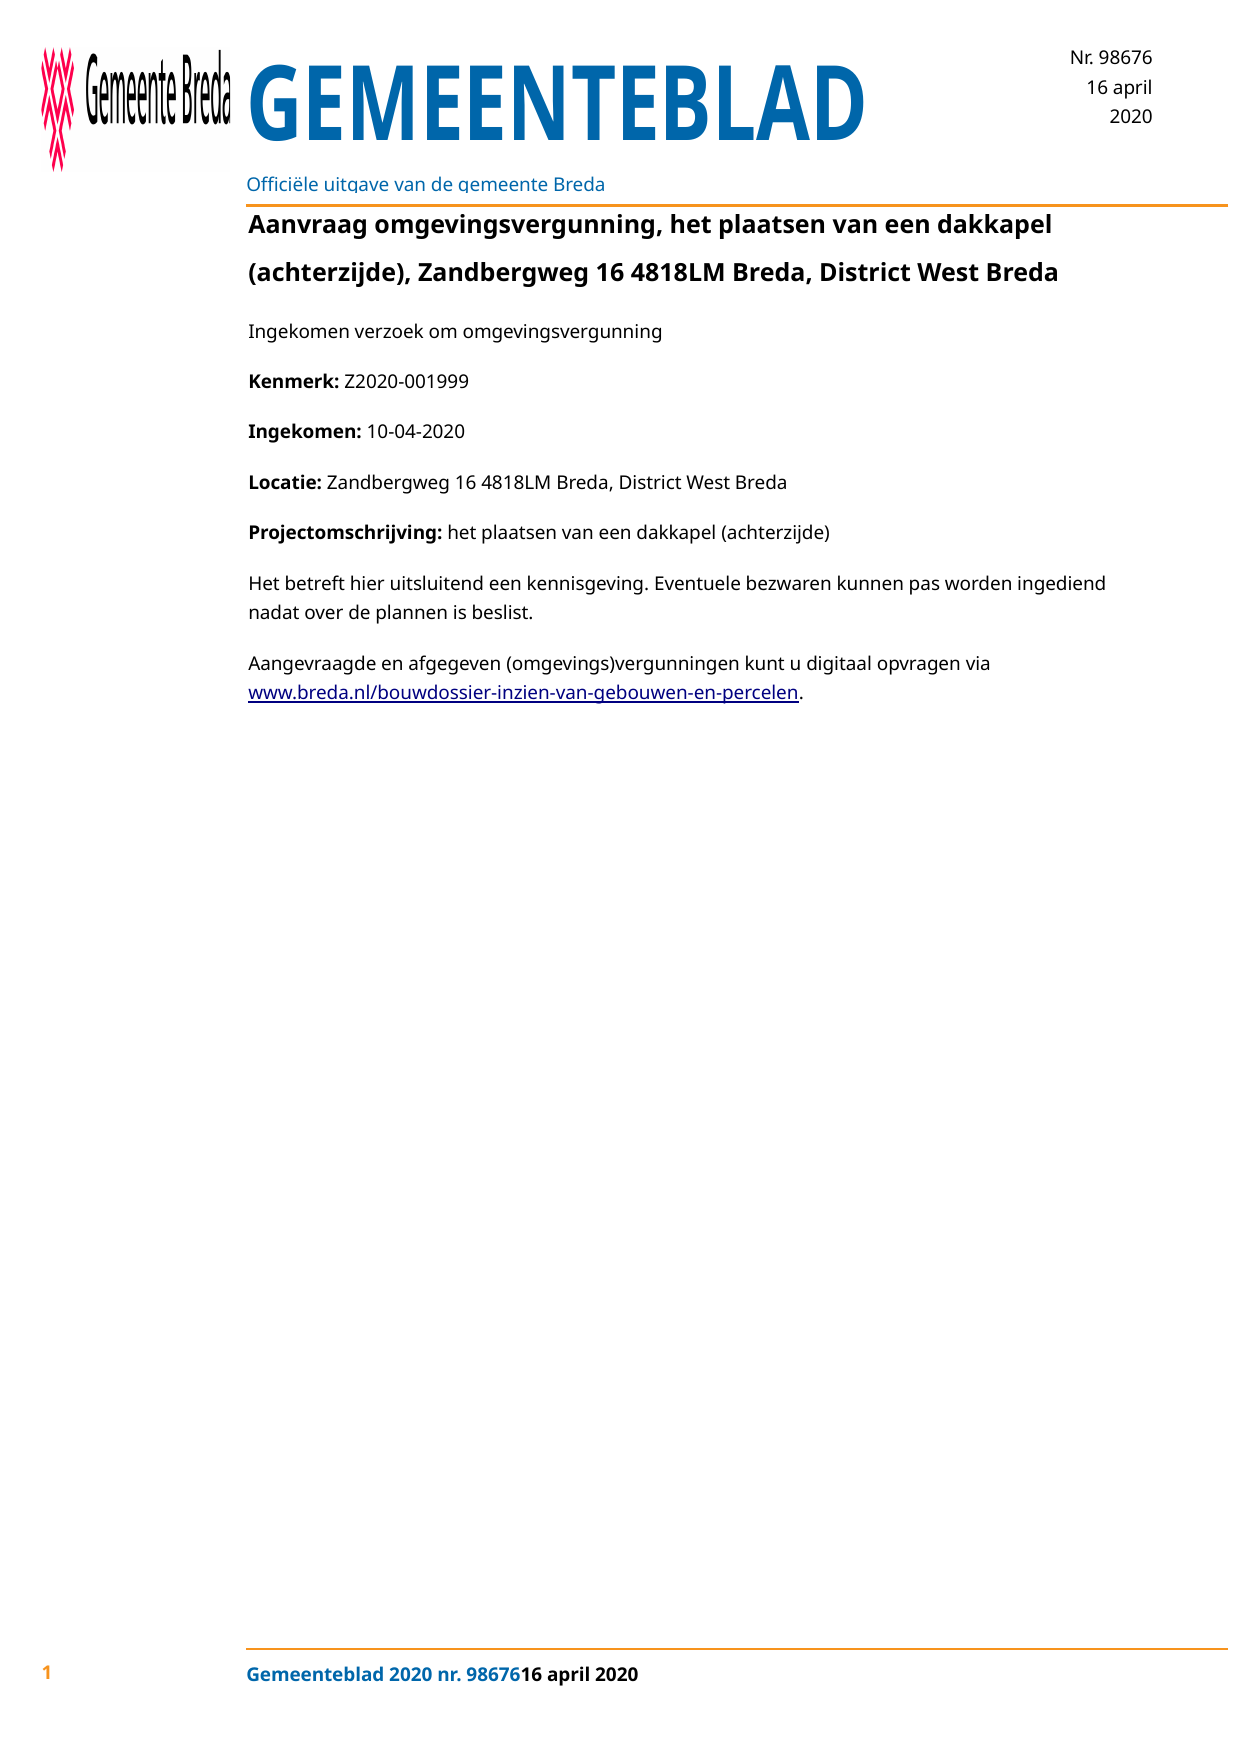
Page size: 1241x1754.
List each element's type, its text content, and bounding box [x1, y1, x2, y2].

text Aanvraag omgevingsvergunning, het plaatsen van een dakkapel (achterzijde), Zandbergweg 16 4818LM Breda, District West Breda [248, 207, 1152, 288]
text Locatie: Zandbergweg 16 4818LM Breda, District West Breda [248, 469, 1152, 495]
text Het betreft hier uitsluitend een kennisgeving. Eventuele bezwaren kunnen pas worden ingediend nadat over de plannen is beslist. [248, 570, 1152, 625]
text Ingekomen: 10-04-2020 [248, 419, 1152, 444]
picture [41, 47, 231, 172]
text Projectomschrijving: het plaatsen van een dakkapel (achterzijde) [248, 519, 1152, 545]
text Ingekomen verzoek om omgevingsvergunning [248, 318, 1152, 344]
text Kenmerk: Z2020-001999 [248, 368, 1152, 394]
text Aangevraagde en afgegeven (omgevings)vergunningen kunt u digitaal opvragen via www.breda.nl/bouwdossier-inzien-van-gebouwen-en-percelen. [248, 650, 1152, 705]
